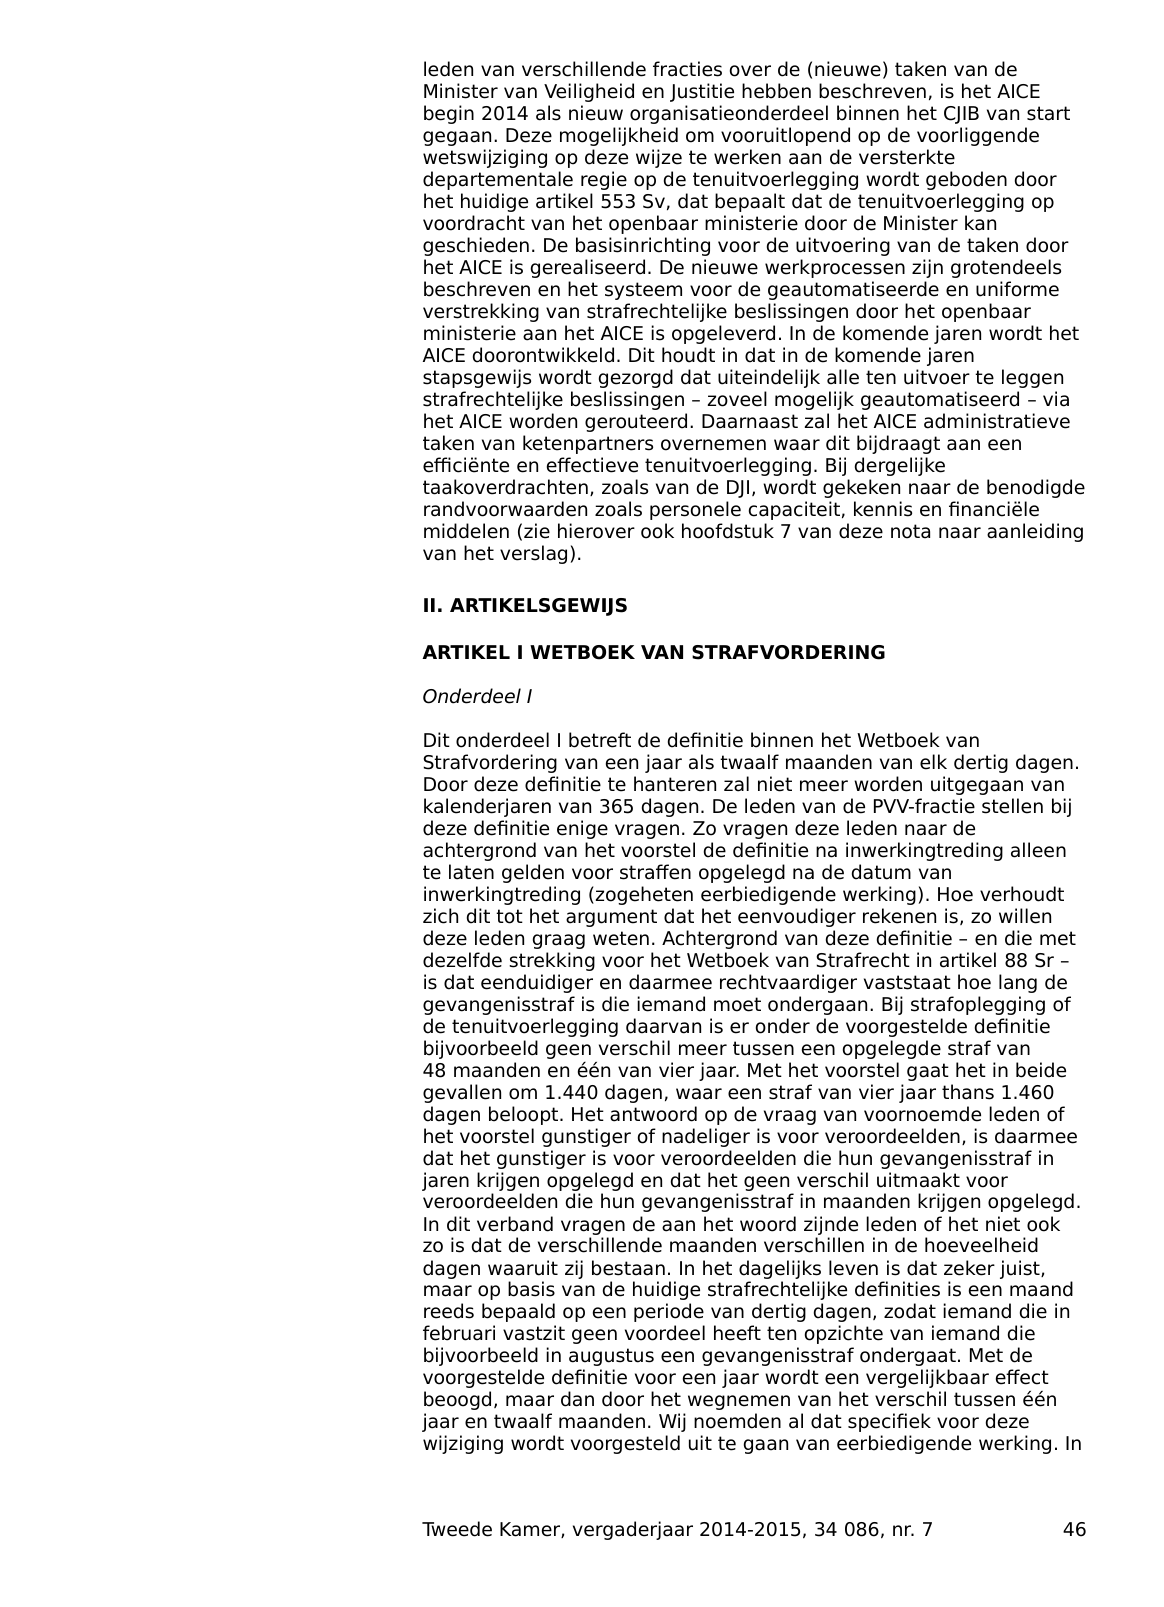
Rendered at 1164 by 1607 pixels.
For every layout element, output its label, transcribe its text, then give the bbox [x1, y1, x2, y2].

text leden van verschillende fracties over de (nieuwe) taken van de Minister van Veiligheid en Justitie hebben beschreven, is het AICE begin 2014 als nieuw organisatieonderdeel binnen het CJIB van start gegaan. Deze mogelijkheid om vooruitlopend op de voorliggende wetswijziging op deze wijze te werken aan de versterkte departementale regie op de tenuitvoerlegging wordt geboden door het huidige artikel 553 Sv, dat bepaalt dat de tenuitvoerlegging op voordracht van het openbaar ministerie door de Minister kan geschieden. De basisinrichting voor de uitvoering van de taken door het AICE is gerealiseerd. De nieuwe werkprocessen zijn grotendeels beschreven en het systeem voor de geautomatiseerde en uniforme verstrekking van strafrechtelijke beslissingen door het openbaar ministerie aan het AICE is opgeleverd. In de komende jaren wordt het AICE doorontwikkeld. Dit houdt in dat in de komende jaren stapsgewijs wordt gezorgd dat uiteindelijk alle ten uitvoer te leggen strafrechtelijke beslissingen – zoveel mogelijk geautomatiseerd – via het AICE worden gerouteerd. Daarnaast zal het AICE administratieve taken van ketenpartners overnemen waar dit bijdraagt aan een efficiënte en effectieve tenuitvoerlegging. Bij dergelijke taakoverdrachten, zoals van de DJI, wordt gekeken naar de benodigde randvoorwaarden zoals personele capaciteit, kennis en financiële middelen (zie hierover ook hoofdstuk 7 van deze nota naar aanleiding van het verslag). [422, 59, 1087, 564]
subtitle Onderdeel I [422, 686, 1087, 708]
subtitle II. ARTIKELSGEWIJS [422, 594, 1087, 617]
subtitle ARTIKEL I WETBOEK VAN STRAFVORDERING [422, 642, 1087, 663]
text Dit onderdeel I betreft de definitie binnen het Wetboek van Strafvordering van een jaar als twaalf maanden van elk dertig dagen. Door deze definitie te hanteren zal niet meer worden uitgegaan van kalenderjaren van 365 dagen. De leden van de PVV-fractie stellen bij deze definitie enige vragen. Zo vragen deze leden naar de achtergrond van het voorstel de definitie na inwerkingtreding alleen te laten gelden voor straffen opgelegd na de datum van inwerkingtreding (zogeheten eerbiedigende werking). Hoe verhoudt zich dit tot het argument dat het eenvoudiger rekenen is, zo willen deze leden graag weten. Achtergrond van deze definitie – en die met dezelfde strekking voor het Wetboek van Strafrecht in artikel 88 Sr – is dat eenduidiger en daarmee rechtvaardiger vaststaat hoe lang de gevangenisstraf is die iemand moet ondergaan. Bij strafoplegging of de tenuitvoerlegging daarvan is er onder de voorgestelde definitie bijvoorbeeld geen verschil meer tussen een opgelegde straf van 48 maanden en één van vier jaar. Met het voorstel gaat het in beide gevallen om 1.440 dagen, waar een straf van vier jaar thans 1.460 dagen beloopt. Het antwoord op de vraag van voornoemde leden of het voorstel gunstiger of nadeliger is voor veroordeelden, is daarmee dat het gunstiger is voor veroordeelden die hun gevangenisstraf in jaren krijgen opgelegd en dat het geen verschil uitmaakt voor veroordeelden die hun gevangenisstraf in maanden krijgen opgelegd. In dit verband vragen de aan het woord zijnde leden of het niet ook zo is dat de verschillende maanden verschillen in de hoeveelheid dagen waaruit zij bestaan. In het dagelijks leven is dat zeker juist, maar op basis van de huidige strafrechtelijke definities is een maand reeds bepaald op een periode van dertig dagen, zodat iemand die in februari vastzit geen voordeel heeft ten opzichte van iemand die bijvoorbeeld in augustus een gevangenisstraf ondergaat. Met de voorgestelde definitie voor een jaar wordt een vergelijkbaar effect beoogd, maar dan door het wegnemen van het verschil tussen één jaar en twaalf maanden. Wij noemden al dat specifiek voor deze wijziging wordt voorgesteld uit te gaan van eerbiedigende werking. In [422, 730, 1087, 1455]
